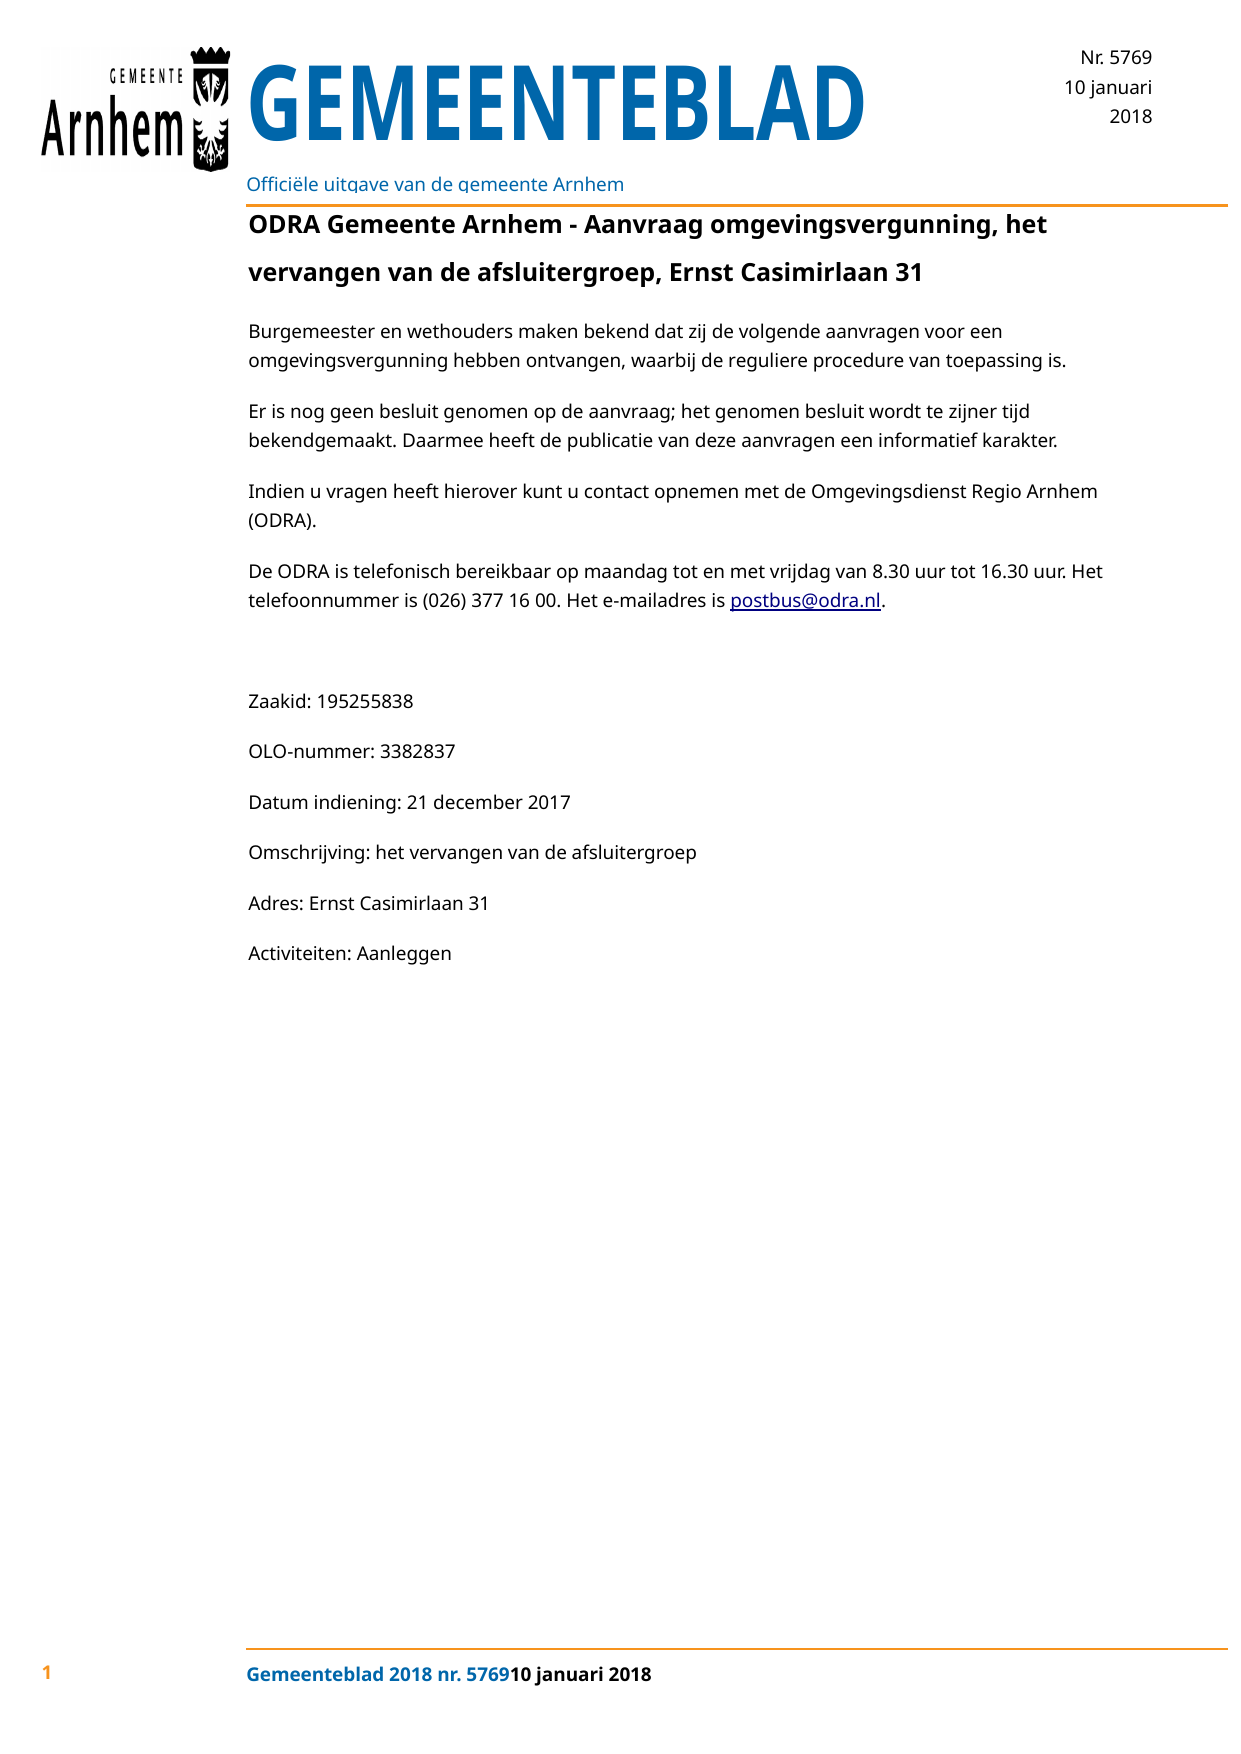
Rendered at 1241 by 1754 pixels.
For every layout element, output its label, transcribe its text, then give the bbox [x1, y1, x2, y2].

text OLO-nummer: 3382837 [248, 739, 1152, 764]
text Indien u vragen heeft hierover kunt u contact opnemen met de Omgevingsdienst Regio Arnhem (ODRA). [248, 478, 1152, 533]
text Omschrijving: het vervangen van de afsluitergroep [248, 839, 1152, 865]
text Burgemeester en wethouders maken bekend dat zij de volgende aanvragen voor een omgevingsvergunning hebben ontvangen, waarbij de reguliere procedure van toepassing is. [248, 318, 1152, 373]
text ODRA Gemeente Arnhem - Aanvraag omgevingsvergunning, het vervangen van de afsluitergroep, Ernst Casimirlaan 31 [248, 207, 1152, 288]
text De ODRA is telefonisch bereikbaar op maandag tot en met vrijdag van 8.30 uur tot 16.30 uur. Het telefoonnummer is (026) 377 16 00. Het e-mailadres is postbus@odra.nl. [248, 558, 1152, 613]
text Activiteiten: Aanleggen [248, 940, 1152, 966]
text Adres: Ernst Casimirlaan 31 [248, 890, 1152, 916]
picture [41, 47, 231, 172]
text Datum indiening: 21 december 2017 [248, 789, 1152, 815]
text Er is nog geen besluit genomen op de aanvraag; het genomen besluit wordt te zijner tijd bekendgemaakt. Daarmee heeft de publicatie van deze aanvragen een informatief karakter. [248, 398, 1152, 453]
text Zaakid: 195255838 [248, 688, 1152, 714]
